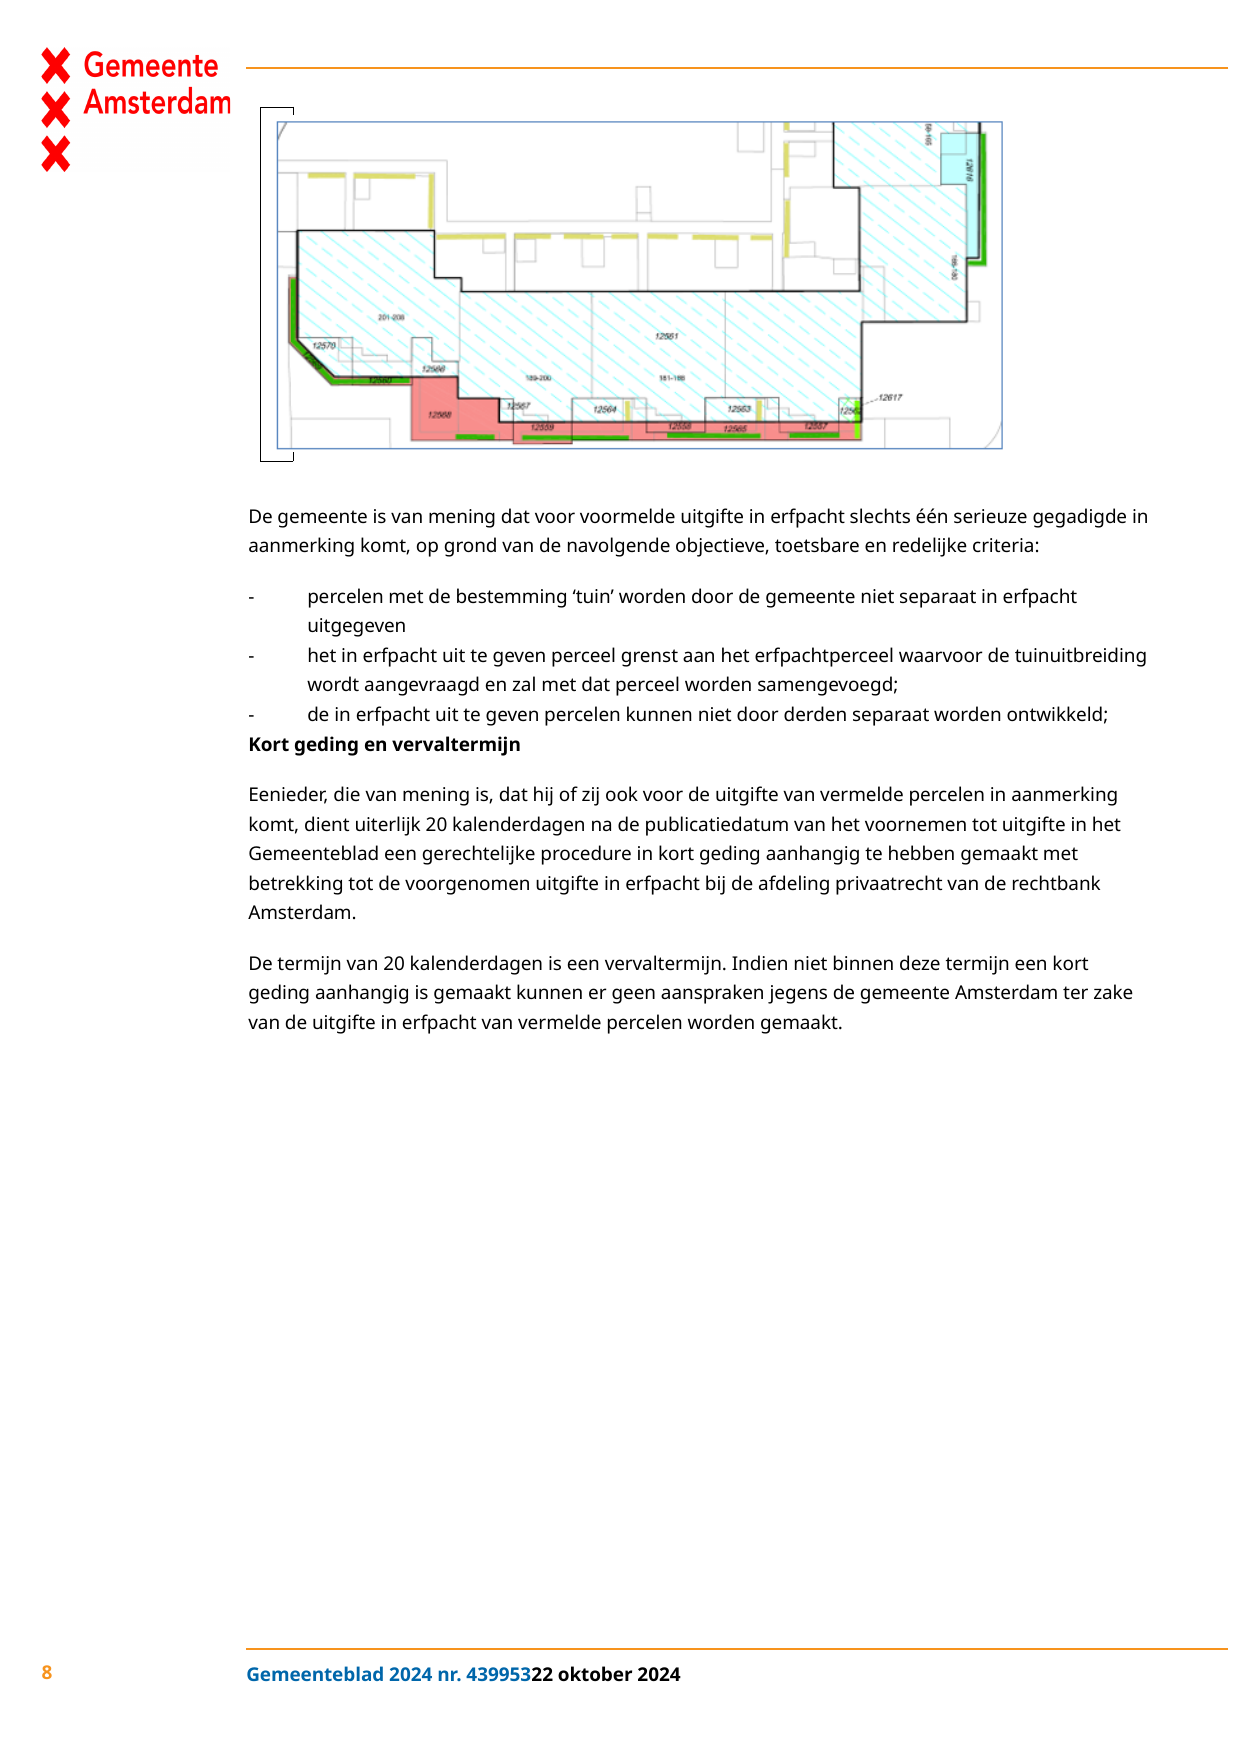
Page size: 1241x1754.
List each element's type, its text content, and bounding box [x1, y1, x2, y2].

text Kort geding en vervaltermijn [248, 731, 1152, 756]
picture [268, 115, 1008, 452]
list percelen met de bestemming ‘tuin’ worden door de gemeente niet separaat in erfpacht uitgegeven [248, 583, 1152, 638]
list het in erfpacht uit te geven perceel grenst aan het erfpachtperceel waarvoor de tuinuitbreiding wordt aangevraagd en zal met dat perceel worden samengevoegd; [248, 642, 1152, 697]
picture [41, 47, 231, 172]
text De termijn van 20 kalenderdagen is een vervaltermijn. Indien niet binnen deze termijn een kort geding aanhangig is gemaakt kunnen er geen aanspraken jegens de gemeente Amsterdam ter zake van de uitgifte in erfpacht van vermelde percelen worden gemaakt. [248, 950, 1152, 1035]
text Eenieder, die van mening is, dat hij of zij ook voor de uitgifte van vermelde percelen in aanmerking komt, dient uiterlijk 20 kalenderdagen na de publicatiedatum van het voornemen tot uitgifte in het Gemeenteblad een gerechtelijke procedure in kort geding aanhangig te hebben gemaakt met betrekking tot de voorgenomen uitgifte in erfpacht bij de afdeling privaatrecht van de rechtbank Amsterdam. [248, 781, 1152, 925]
text De gemeente is van mening dat voor voormelde uitgifte in erfpacht slechts één serieuze gegadigde in aanmerking komt, op grond van de navolgende objectieve, toetsbare en redelijke criteria: [248, 503, 1152, 558]
list de in erfpacht uit te geven percelen kunnen niet door derden separaat worden ontwikkeld; [248, 701, 1152, 727]
